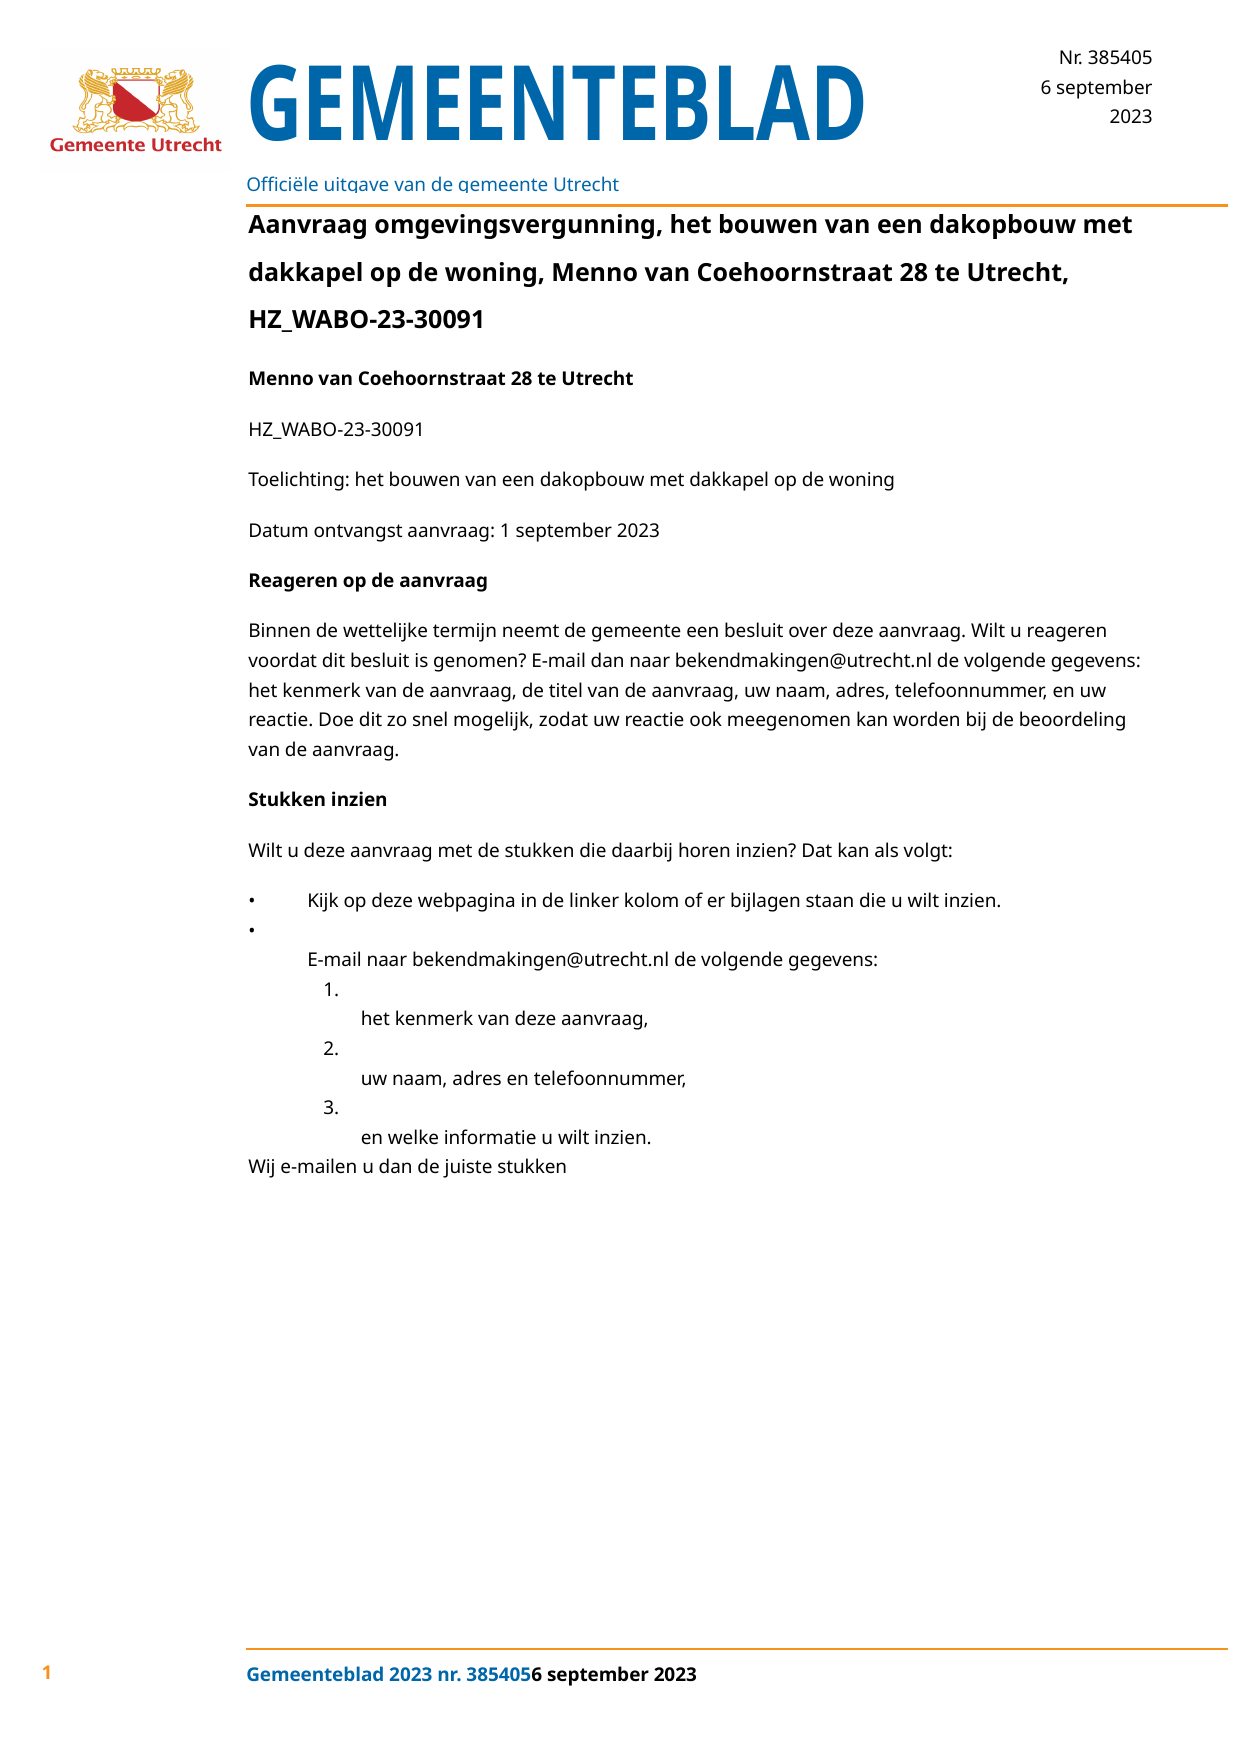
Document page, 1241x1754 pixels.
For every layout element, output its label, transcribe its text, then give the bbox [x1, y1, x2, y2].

list het kenmerk van deze aanvraag, [323, 1006, 1152, 1031]
text Toelichting: het bouwen van een dakopbouw met dakkapel op de woning [248, 466, 1152, 492]
list E-mail naar bekendmakingen@utrecht.nl de volgende gegevens: [248, 946, 1152, 972]
text Aanvraag omgevingsvergunning, het bouwen van een dakopbouw met dakkapel op de woning, Menno van Coehoornstraat 28 te Utrecht, HZ_WABO-23-30091 [248, 207, 1152, 336]
text Stukken inzien [248, 786, 1152, 812]
text Wij e-mailen u dan de juiste stukken [248, 1153, 1152, 1179]
text Reageren op de aanvraag [248, 567, 1152, 593]
text Menno van Coehoornstraat 28 te Utrecht [248, 366, 1152, 391]
list Kijk op deze webpagina in de linker kolom of er bijlagen staan die u wilt inzien. [248, 887, 1152, 913]
list uw naam, adres en telefoonnummer, [323, 1065, 1152, 1090]
text Datum ontvangst aanvraag: 1 september 2023 [248, 517, 1152, 542]
text Wilt u deze aanvraag met de stukken die daarbij horen inzien? Dat kan als volgt: [248, 837, 1152, 862]
text HZ_WABO-23-30091 [248, 416, 1152, 442]
text Binnen de wettelijke termijn neemt de gemeente een besluit over deze aanvraag. Wilt u reageren voordat dit besluit is genomen? E-mail dan naar bekendmakingen@utrecht.nl de volgende gegevens: het kenmerk van de aanvraag, de titel van de aanvraag, uw naam, adres, telefoonnummer, en uw reactie. Doe dit zo snel mogelijk, zodat uw reactie ook meegenomen kan worden bij de beoordeling van de aanvraag. [248, 618, 1152, 762]
list en welke informatie u wilt inzien. [323, 1124, 1152, 1149]
picture [41, 47, 231, 172]
